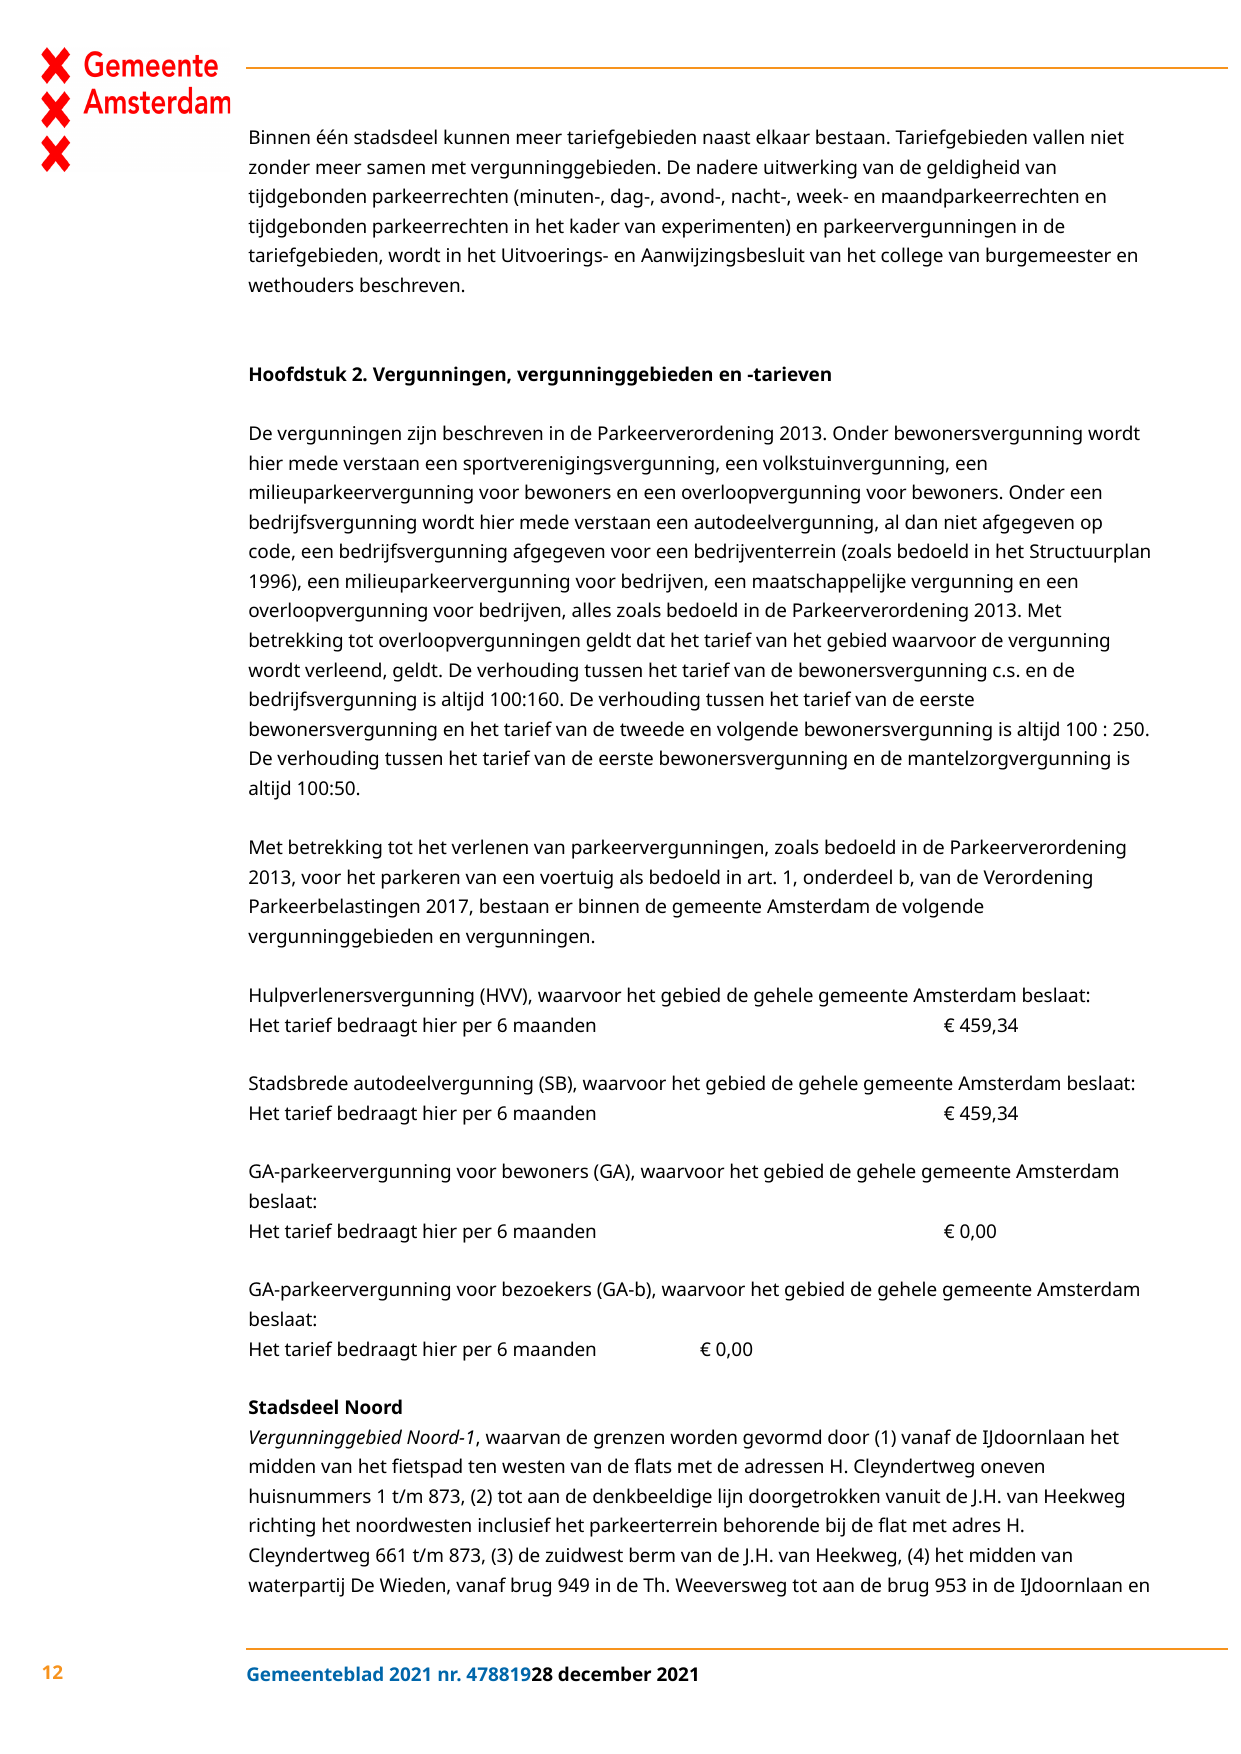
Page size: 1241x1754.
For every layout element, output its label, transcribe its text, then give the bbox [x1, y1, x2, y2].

text Vergunninggebied Noord-1, waarvan de grenzen worden gevormd door (1) vanaf de IJdoornlaan het midden van het fietspad ten westen van de flats met de adressen H. Cleyndertweg oneven huisnummers 1 t/m 873, (2) tot aan de denkbeeldige lijn doorgetrokken vanuit de J.H. van Heekweg richting het noordwesten inclusief het parkeerterrein behorende bij de flat met adres H. Cleyndertweg 661 t/m 873, (3) de zuidwest berm van de J.H. van Heekweg, (4) het midden van waterpartij De Wieden, vanaf brug 949 in de Th. Weeversweg tot aan de brug 953 in de IJdoornlaan en [248, 1424, 1152, 1598]
text Stadsbrede autodeelvergunning (SB), waarvoor het gebied de gehele gemeente Amsterdam beslaat: [248, 1071, 1152, 1096]
text Stadsdeel Noord [248, 1394, 1152, 1420]
text GA-parkeervergunning voor bezoekers (GA-b), waarvoor het gebied de gehele gemeente Amsterdam beslaat: [248, 1277, 1152, 1332]
text Met betrekking tot het verlenen van parkeervergunningen, zoals bedoeld in de Parkeerverordening 2013, voor het parkeren van een voertuig als bedoeld in art. 1, onderdeel b, van de Verordening Parkeerbelastingen 2017, bestaan er binnen de gemeente Amsterdam de volgende vergunninggebieden en vergunningen. [248, 834, 1152, 949]
table_header € 0,00 [700, 1336, 1152, 1362]
table_header Het tarief bedraagt hier per 6 maanden [248, 1218, 944, 1244]
text Binnen één stadsdeel kunnen meer tariefgebieden naast elkaar bestaan. Tariefgebieden vallen niet zonder meer samen met vergunninggebieden. De nadere uitwerking van de geldigheid van tijdgebonden parkeerrechten (minuten-, dag-, avond-, nacht-, week- en maandparkeerrechten en tijdgebonden parkeerrechten in het kader van experimenten) en parkeervergunningen in de tariefgebieden, wordt in het Uitvoerings- en Aanwijzingsbesluit van het college van burgemeester en wethouders beschreven. [248, 124, 1152, 298]
text Hoofdstuk 2. Vergunningen, vergunninggebieden en -tarieven [248, 361, 1152, 387]
text De vergunningen zijn beschreven in de Parkeerverordening 2013. Onder bewonersvergunning wordt hier mede verstaan een sportverenigingsvergunning, een volkstuinvergunning, een milieuparkeervergunning voor bewoners en een overloopvergunning voor bewoners. Onder een bedrijfsvergunning wordt hier mede verstaan een autodeelvergunning, al dan niet afgegeven op code, een bedrijfsvergunning afgegeven voor een bedrijventerrein (zoals bedoeld in het Structuurplan 1996), een milieuparkeervergunning voor bedrijven, een maatschappelijke vergunning en een overloopvergunning voor bedrijven, alles zoals bedoeld in de Parkeerverordening 2013. Met betrekking tot overloopvergunningen geldt dat het tarief van het gebied waarvoor de vergunning wordt verleend, geldt. De verhouding tussen het tarief van de bewonersvergunning c.s. en de bedrijfsvergunning is altijd 100:160. De verhouding tussen het tarief van de eerste bewonersvergunning en het tarief van de tweede en volgende bewonersvergunning is altijd 100 : 250. De verhouding tussen het tarief van de eerste bewonersvergunning en de mantelzorgvergunning is altijd 100:50. [248, 420, 1152, 801]
text GA-parkeervergunning voor bewoners (GA), waarvoor het gebied de gehele gemeente Amsterdam beslaat: [248, 1159, 1152, 1214]
table_header € 0,00 [944, 1218, 1152, 1244]
text Hulpverlenersvergunning (HVV), waarvoor het gebied de gehele gemeente Amsterdam beslaat: [248, 982, 1152, 1008]
table_header Het tarief bedraagt hier per 6 maanden [248, 1336, 700, 1362]
table_header Het tarief bedraagt hier per 6 maanden [248, 1100, 944, 1126]
table_header Het tarief bedraagt hier per 6 maanden [248, 1012, 944, 1038]
picture [41, 47, 231, 172]
table_header € 459,34 [944, 1012, 1152, 1038]
table_header € 459,34 [944, 1100, 1152, 1126]
